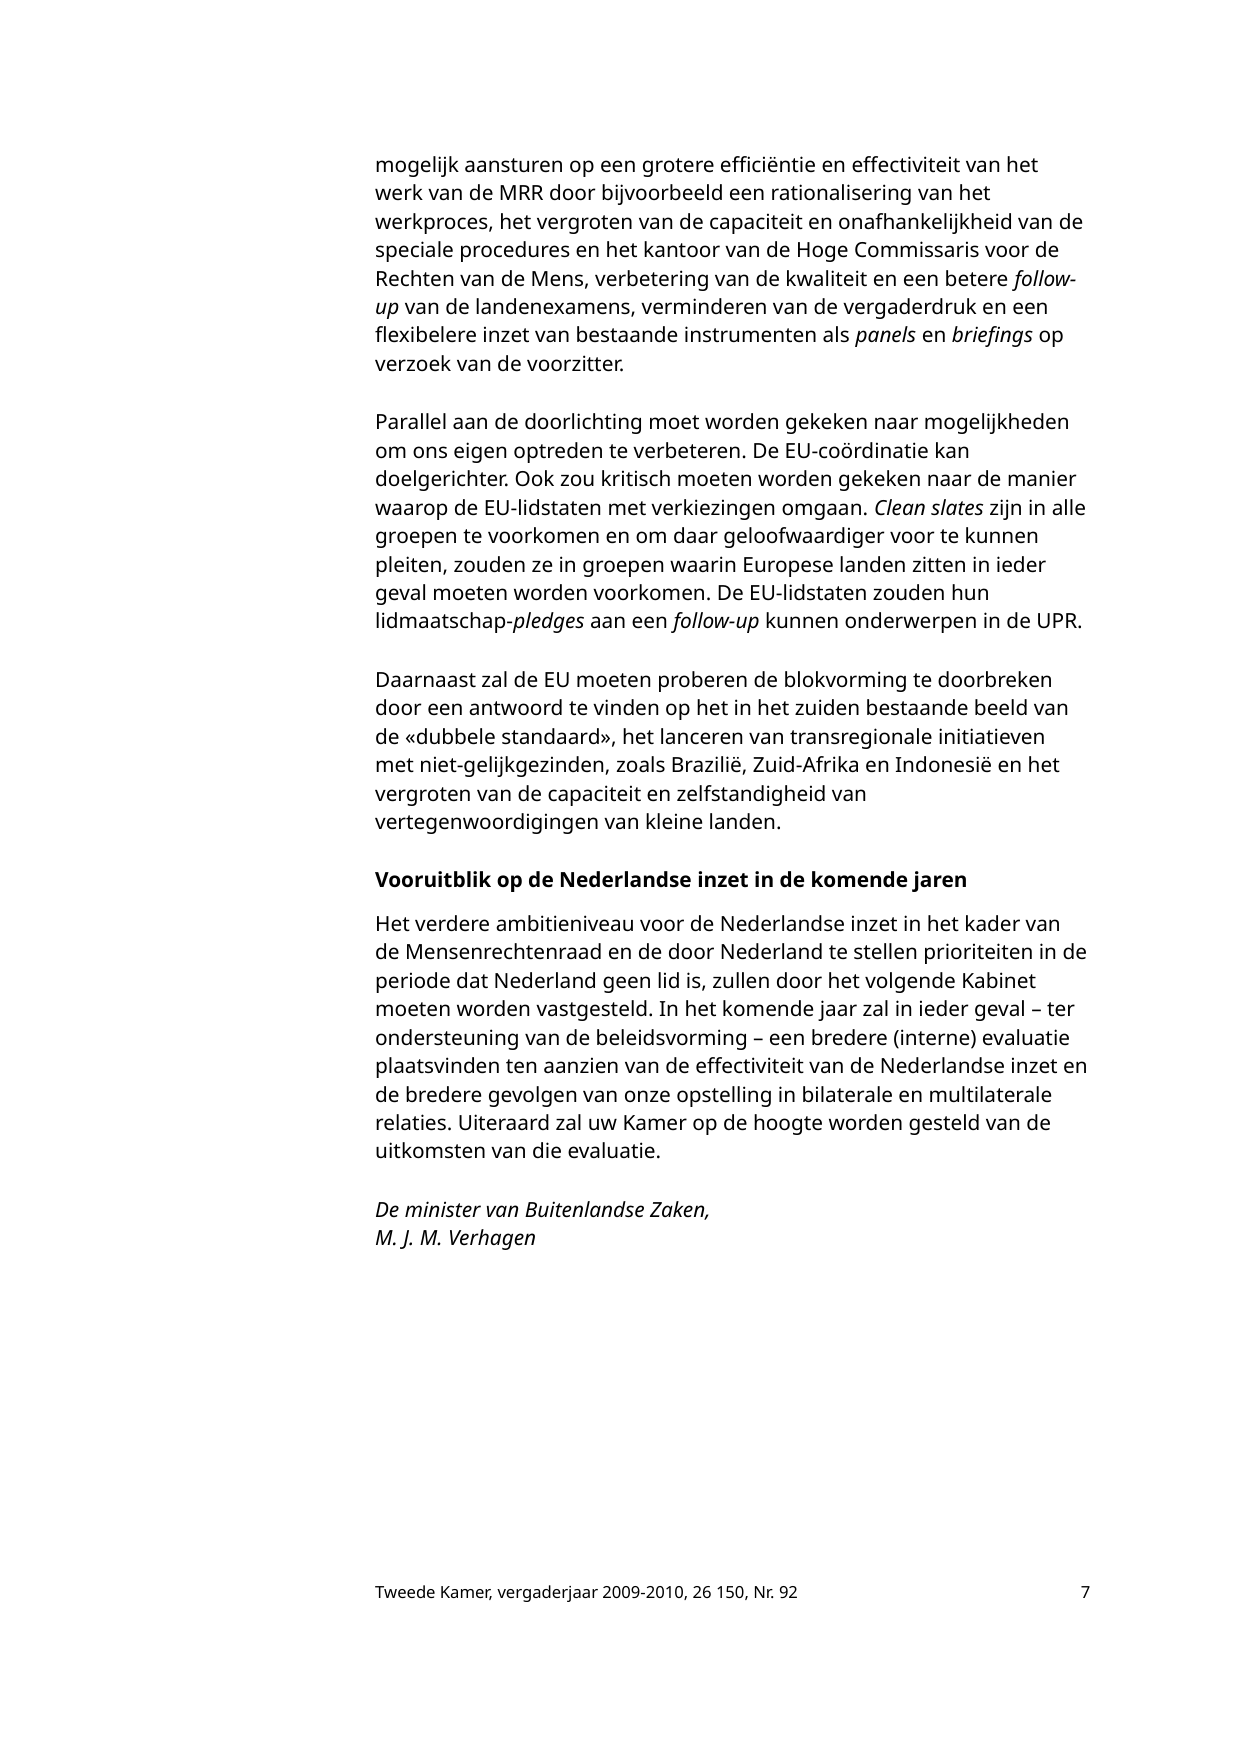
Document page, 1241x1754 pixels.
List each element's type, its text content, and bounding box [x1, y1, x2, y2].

text M. J. M. Verhagen [375, 1223, 1090, 1252]
text Vooruitblik op de Nederlandse inzet in de komende jaren [375, 866, 1090, 894]
text Het verdere ambitieniveau voor de Nederlandse inzet in het kader van de Mensenrechtenraad en de door Nederland te stellen prioriteiten in de periode dat Nederland geen lid is, zullen door het volgende Kabinet moeten worden vastgesteld. In het komende jaar zal in ieder geval – ter ondersteuning van de beleidsvorming – een bredere (interne) evaluatie plaatsvinden ten aanzien van de effectiviteit van de Nederlandse inzet en de bredere gevolgen van onze opstelling in bilaterale en multilaterale relaties. Uiteraard zal uw Kamer op de hoogte worden gesteld van de uitkomsten van die evaluatie. [375, 909, 1090, 1165]
text Parallel aan de doorlichting moet worden gekeken naar mogelijkheden om ons eigen optreden te verbeteren. De EU-coördinatie kan doelgerichter. Ook zou kritisch moeten worden gekeken naar de manier waarop de EU-lidstaten met verkiezingen omgaan. Clean slates zijn in alle groepen te voorkomen en om daar geloofwaardiger voor te kunnen pleiten, zouden ze in groepen waarin Europese landen zitten in ieder geval moeten worden voorkomen. De EU-lidstaten zouden hun lidmaatschap-pledges aan een follow-up kunnen onderwerpen in de UPR. [375, 407, 1090, 635]
text Daarnaast zal de EU moeten proberen de blokvorming te doorbreken door een antwoord te vinden op het in het zuiden bestaande beeld van de «dubbele standaard», het lanceren van transregionale initiatieven met niet-gelijkgezinden, zoals Brazilië, Zuid-Afrika en Indonesië en het vergroten van de capaciteit en zelfstandigheid van vertegenwoordigingen van kleine landen. [375, 665, 1090, 836]
text De minister van Buitenlandse Zaken, [375, 1195, 1090, 1223]
text mogelijk aansturen op een grotere efficiëntie en effectiviteit van het werk van de MRR door bijvoorbeeld een rationalisering van het werkproces, het vergroten van de capaciteit en onafhankelijkheid van de speciale procedures en het kantoor van de Hoge Commissaris voor de Rechten van de Mens, verbetering van de kwaliteit en een betere follow-up van de landenexamens, verminderen van de vergaderdruk en een flexibelere inzet van bestaande instrumenten als panels en briefings op verzoek van de voorzitter. [375, 150, 1090, 377]
